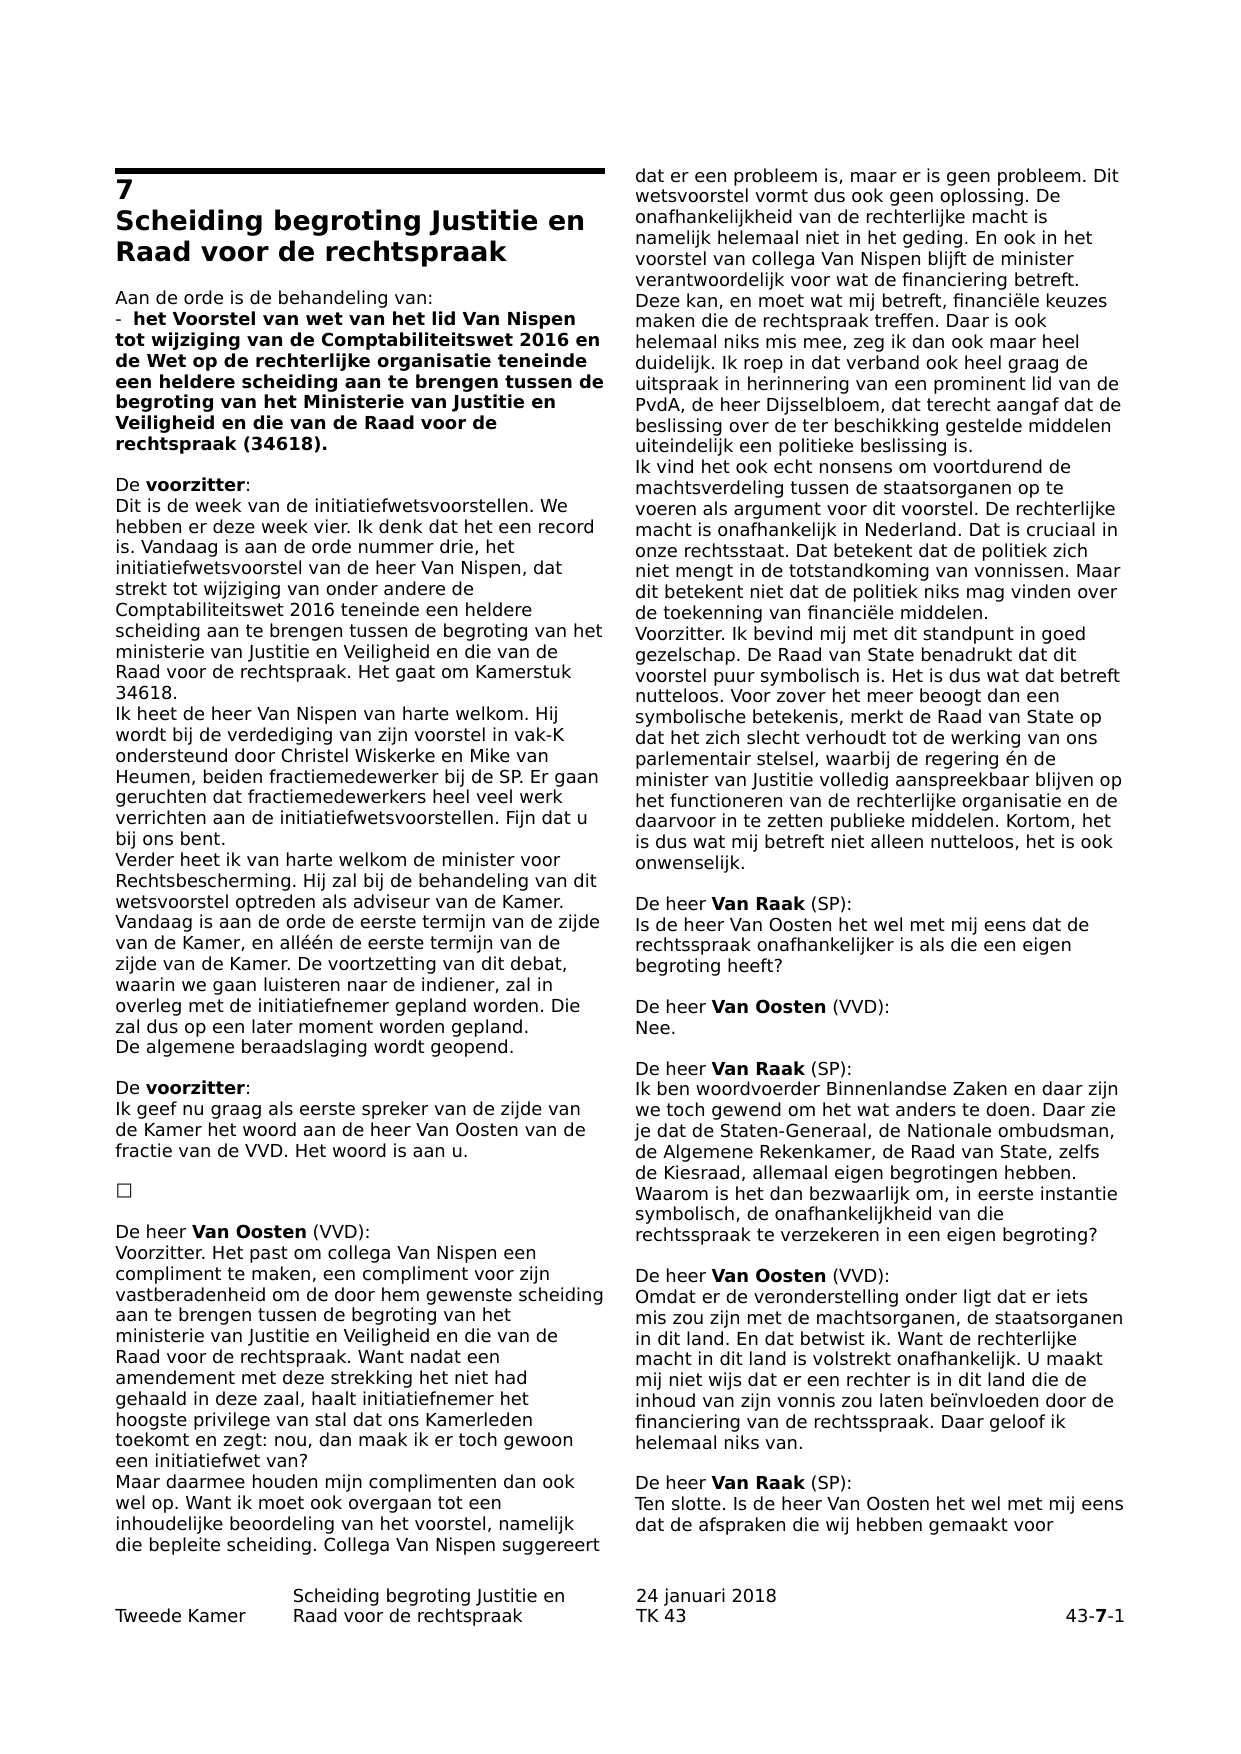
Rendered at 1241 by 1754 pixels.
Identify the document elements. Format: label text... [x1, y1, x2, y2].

text Nee. [635, 1018, 1125, 1038]
text Omdat er de veronderstelling onder ligt dat er iets mis zou zijn met de machtsorganen, de staatsorganen in dit land. En dat betwist ik. Want de rechterlijke macht in dit land is volstrekt onafhankelijk. U maakt mij niet wijs dat er een rechter is in dit land die de inhoud van zijn vonnis zou laten beïnvloeden door de financiering van de rechtsspraak. Daar geloof ik helemaal niks van. [635, 1287, 1125, 1453]
text Ik heet de heer Van Nispen van harte welkom. Hij wordt bij de verdediging van zijn voorstel in vak-K ondersteund door Christel Wiskerke en Mike van Heumen, beiden fractiemedewerker bij de SP. Er gaan geruchten dat fractiemedewerkers heel veel werk verrichten aan de initiatiefwetsvoorstellen. Fijn dat u bij ons bent. [115, 704, 605, 850]
text De heer Van Oosten (VVD): [635, 997, 1125, 1018]
list het Voorstel van wet van het lid Van Nispen tot wijziging van de Comptabiliteitswet 2016 en de Wet op de rechterlijke organisatie teneinde een heldere scheiding aan te brengen tussen de begroting van het Ministerie van Justitie en Veiligheid en die van de Raad voor de rechtspraak (34618). [115, 309, 605, 455]
text Maar daarmee houden mijn complimenten dan ook wel op. Want ik moet ook overgaan tot een inhoudelijke beoordeling van het voorstel, namelijk die bepleite scheiding. Collega Van Nispen suggereert [115, 1472, 605, 1555]
text Ik geef nu graag als eerste spreker van de zijde van de Kamer het woord aan de heer Van Oosten van de fractie van de VVD. Het woord is aan u. [115, 1099, 605, 1161]
text dat er een probleem is, maar er is geen probleem. Dit wetsvoorstel vormt dus ook geen oplossing. De onafhankelijkheid van de rechterlijke macht is namelijk helemaal niet in het geding. En ook in het voorstel van collega Van Nispen blijft de minister verantwoordelijk voor wat de financiering betreft. Deze kan, en moet wat mij betreft, financiële keuzes maken die de rechtspraak treffen. Daar is ook helemaal niks mis mee, zeg ik dan ook maar heel duidelijk. Ik roep in dat verband ook heel graag de uitspraak in herinnering van een prominent lid van de PvdA, de heer Dijsselbloem, dat terecht aangaf dat de beslissing over de ter beschikking gestelde middelen uiteindelijk een politieke beslissing is. [635, 165, 1125, 457]
text De voorzitter: [115, 475, 605, 496]
text Verder heet ik van harte welkom de minister voor Rechtsbescherming. Hij zal bij de behandeling van dit wetsvoorstel optreden als adviseur van de Kamer. [115, 850, 605, 912]
text Is de heer Van Oosten het wel met mij eens dat de rechtsspraak onafhankelijker is als die een eigen begroting heeft? [635, 914, 1125, 977]
text Aan de orde is de behandeling van: [115, 288, 605, 309]
text Ik ben woordvoerder Binnenlandse Zaken en daar zijn we toch gewend om het wat anders te doen. Daar zie je dat de Staten-Generaal, de Nationale ombudsman, de Algemene Rekenkamer, de Raad van State, zelfs de Kiesraad, allemaal eigen begrotingen hebben. Waarom is het dan bezwaarlijk om, in eerste instantie symbolisch, de onafhankelijkheid van die rechtsspraak te verzekeren in een eigen begroting? [635, 1079, 1125, 1246]
title 7 Scheiding begroting Justitie en Raad voor de rechtspraak [115, 174, 605, 268]
text Voorzitter. Het past om collega Van Nispen een compliment te maken, een compliment voor zijn vastberadenheid om de door hem gewenste scheiding aan te brengen tussen de begroting van het ministerie van Justitie en Veiligheid en die van de Raad voor de rechtspraak. Want nadat een amendement met deze strekking het niet had gehaald in deze zaal, haalt initiatiefnemer het hoogste privilege van stal dat ons Kamerleden toekomt en zegt: nou, dan maak ik er toch gewoon een initiatiefwet van? [115, 1243, 605, 1472]
text De heer Van Raak (SP): [635, 1058, 1125, 1079]
text De algemene beraadslaging wordt geopend. [115, 1037, 605, 1058]
text De voorzitter: [115, 1078, 605, 1099]
text Vandaag is aan de orde de eerste termijn van de zijde van de Kamer, en alléén de eerste termijn van de zijde van de Kamer. De voortzetting van dit debat, waarin we gaan luisteren naar de indiener, zal in overleg met de initiatiefnemer gepland worden. Die zal dus op een later moment worden gepland. [115, 912, 605, 1037]
text De heer Van Raak (SP): [635, 1473, 1125, 1494]
text De heer Van Oosten (VVD): [115, 1222, 605, 1243]
text Dit is de week van de initiatiefwetsvoorstellen. We hebben er deze week vier. Ik denk dat het een record is. Vandaag is aan de orde nummer drie, het initiatiefwetsvoorstel van de heer Van Nispen, dat strekt tot wijziging van onder andere de Comptabiliteitswet 2016 teneinde een heldere scheiding aan te brengen tussen de begroting van het ministerie van Justitie en Veiligheid en die van de Raad voor de rechtspraak. Het gaat om Kamerstuk 34618. [115, 496, 605, 704]
text Ik vind het ook echt nonsens om voortdurend de machtsverdeling tussen de staatsorganen op te voeren als argument voor dit voorstel. De rechterlijke macht is onafhankelijk in Nederland. Dat is cruciaal in onze rechtsstaat. Dat betekent dat de politiek zich niet mengt in de totstandkoming van vonnissen. Maar dit betekent niet dat de politiek niks mag vinden over de toekenning van financiële middelen. [635, 457, 1125, 624]
text Voorzitter. Ik bevind mij met dit standpunt in goed gezelschap. De Raad van State benadrukt dat dit voorstel puur symbolisch is. Het is dus wat dat betreft nutteloos. Voor zover het meer beoogt dan een symbolische betekenis, merkt de Raad van State op dat het zich slecht verhoudt tot de werking van ons parlementair stelsel, waarbij de regering én de minister van Justitie volledig aanspreekbaar blijven op het functioneren van de rechterlijke organisatie en de daarvoor in te zetten publieke middelen. Kortom, het is dus wat mij betreft niet alleen nutteloos, het is ook onwenselijk. [635, 624, 1125, 874]
text De heer Van Raak (SP): [635, 894, 1125, 914]
text De heer Van Oosten (VVD): [635, 1266, 1125, 1287]
text Ten slotte. Is de heer Van Oosten het wel met mij eens dat de afspraken die wij hebben gemaakt voor [635, 1494, 1125, 1536]
text ⬜ [115, 1181, 605, 1202]
